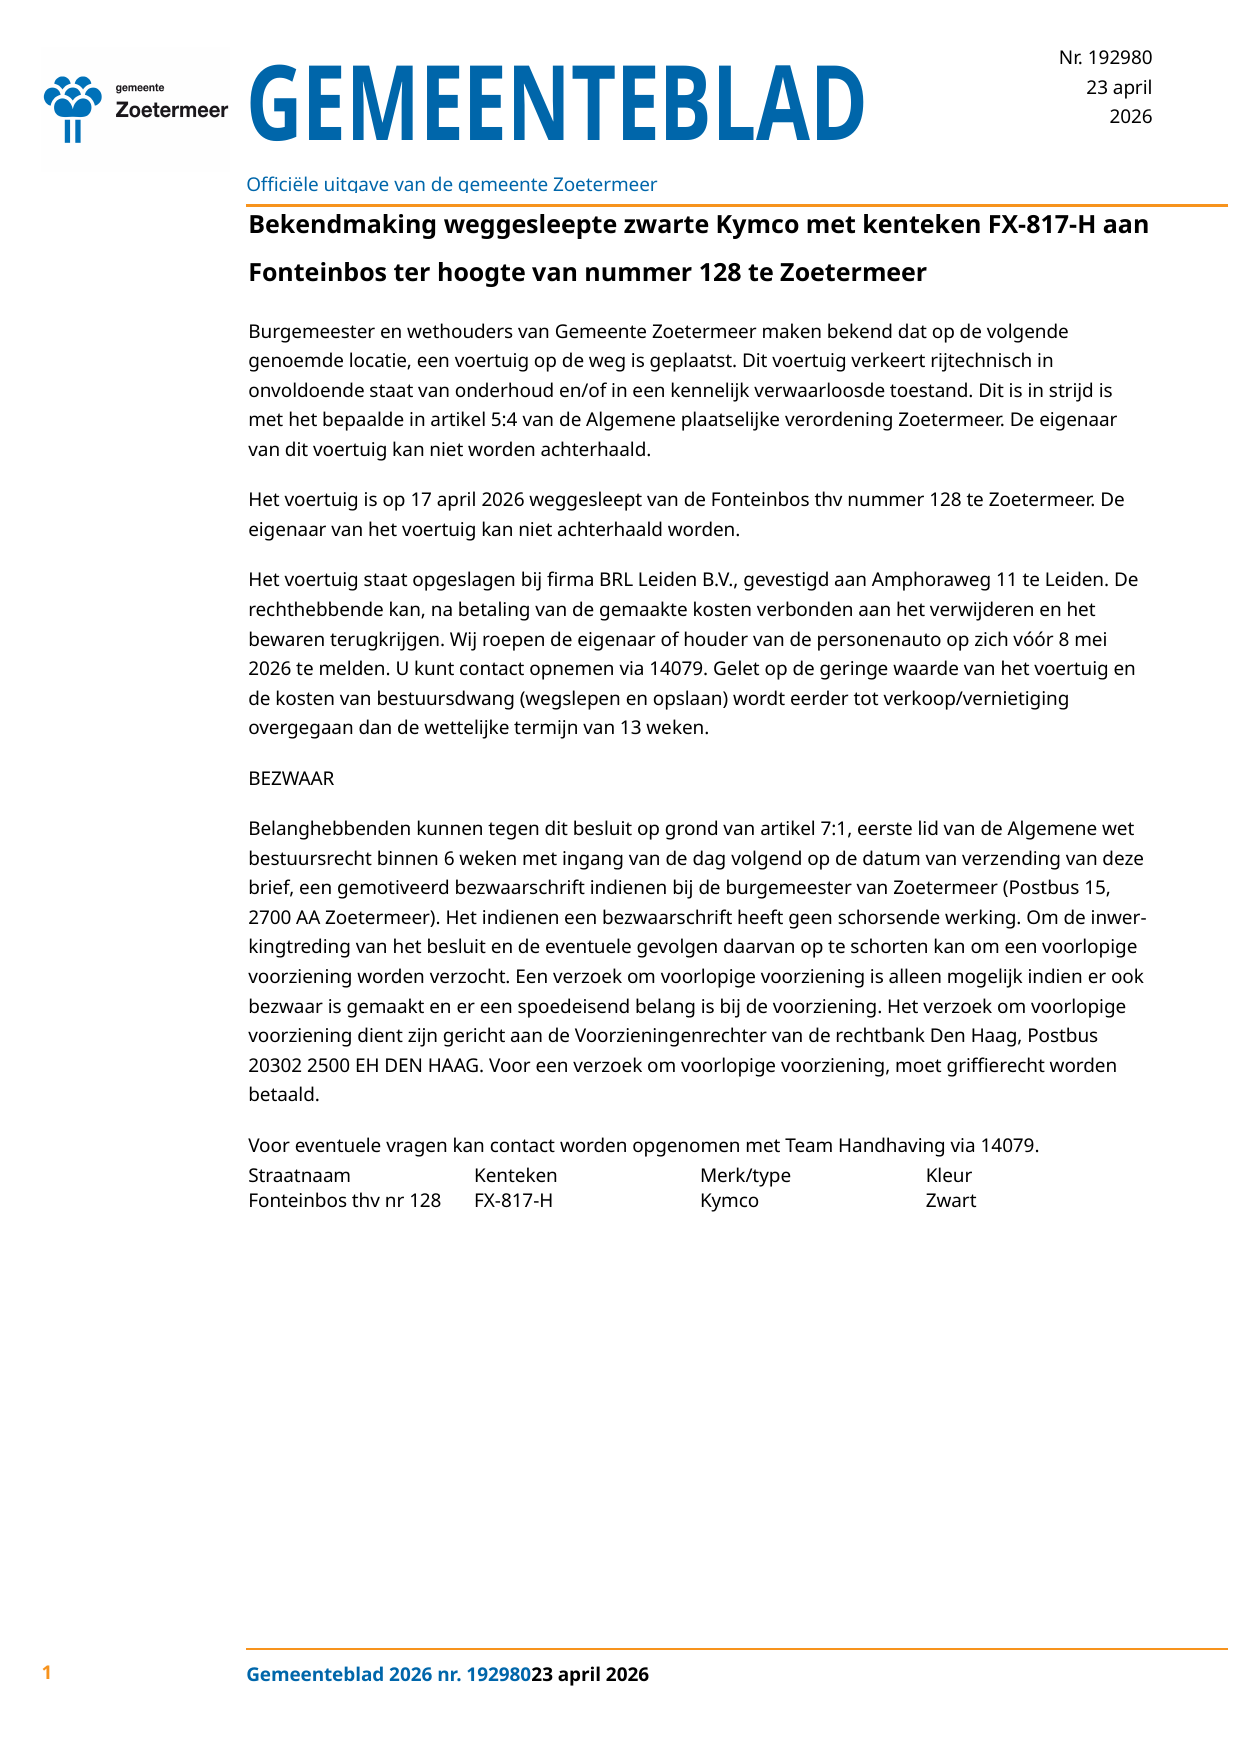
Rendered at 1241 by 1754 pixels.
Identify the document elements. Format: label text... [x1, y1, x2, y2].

text Burgemeester en wethouders van Gemeente Zoetermeer maken bekend dat op de volgende genoemde locatie, een voertuig op de weg is geplaatst. Dit voertuig verkeert rijtechnisch in onvoldoende staat van onderhoud en/of in een kennelijk verwaarloosde toestand. Dit is in strijd is met het bepaalde in artikel 5:4 van de Algemene plaatselijke verordening Zoetermeer. De eigenaar van dit voertuig kan niet worden achterhaald. [248, 318, 1152, 462]
text Bekendmaking weggesleepte zwarte Kymco met kenteken FX-817-H aan Fonteinbos ter hoogte van nummer 128 te Zoetermeer [248, 207, 1152, 288]
table_header Straatnaam [248, 1162, 474, 1187]
text Belanghebbenden kunnen tegen dit besluit op grond van artikel 7:1, eerste lid van de Algemene wet bestuursrecht binnen 6 weken met ingang van de dag volgend op de datum van verzending van deze brief, een gemotiveerd bezwaarschrift indienen bij de burgemeester van Zoetermeer (Postbus 15, 2700 AA Zoetermeer). Het indienen een bezwaarschrift heeft geen schorsende werking. Om de inwer- kingtreding van het besluit en de eventuele gevolgen daarvan op te schorten kan om een voorlopige voorziening worden verzocht. Een verzoek om voorlopige voorziening is alleen mogelijk indien er ook bezwaar is gemaakt en er een spoedeisend belang is bij de voorziening. Het verzoek om voorlopige voorziening dient zijn gericht aan de Voorzieningenrechter van de rechtbank Den Haag, Postbus 20302 2500 EH DEN HAAG. Voor een verzoek om voorlopige voorziening, moet griffierecht worden betaald. [248, 815, 1152, 1107]
table_header Kleur [926, 1162, 1152, 1187]
text BEZWAAR [248, 765, 1152, 791]
table_cell Fonteinbos thv nr 128 [248, 1188, 474, 1213]
text Het voertuig is op 17 april 2026 weggesleept van de Fonteinbos thv nummer 128 te Zoetermeer. De eigenaar van het voertuig kan niet achterhaald worden. [248, 487, 1152, 542]
table_cell FX-817-H [474, 1188, 700, 1213]
table_header Kenteken [474, 1162, 700, 1187]
picture [41, 47, 231, 172]
text Het voertuig staat opgeslagen bij firma BRL Leiden B.V., gevestigd aan Amphoraweg 11 te Leiden. De rechthebbende kan, na betaling van de gemaakte kosten verbonden aan het verwijderen en het bewaren terugkrijgen. Wij roepen de eigenaar of houder van de personenauto op zich vóór 8 mei 2026 te melden. U kunt contact opnemen via 14079. Gelet op de geringe waarde van het voertuig en de kosten van bestuursdwang (wegslepen en opslaan) wordt eerder tot verkoop/vernietiging overgegaan dan de wettelijke termijn van 13 weken. [248, 567, 1152, 740]
table_cell Kymco [700, 1188, 926, 1213]
table_header Merk/type [700, 1162, 926, 1187]
table_cell Zwart [926, 1188, 1152, 1213]
text Voor eventuele vragen kan contact worden opgenomen met Team Handhaving via 14079. [248, 1132, 1152, 1158]
